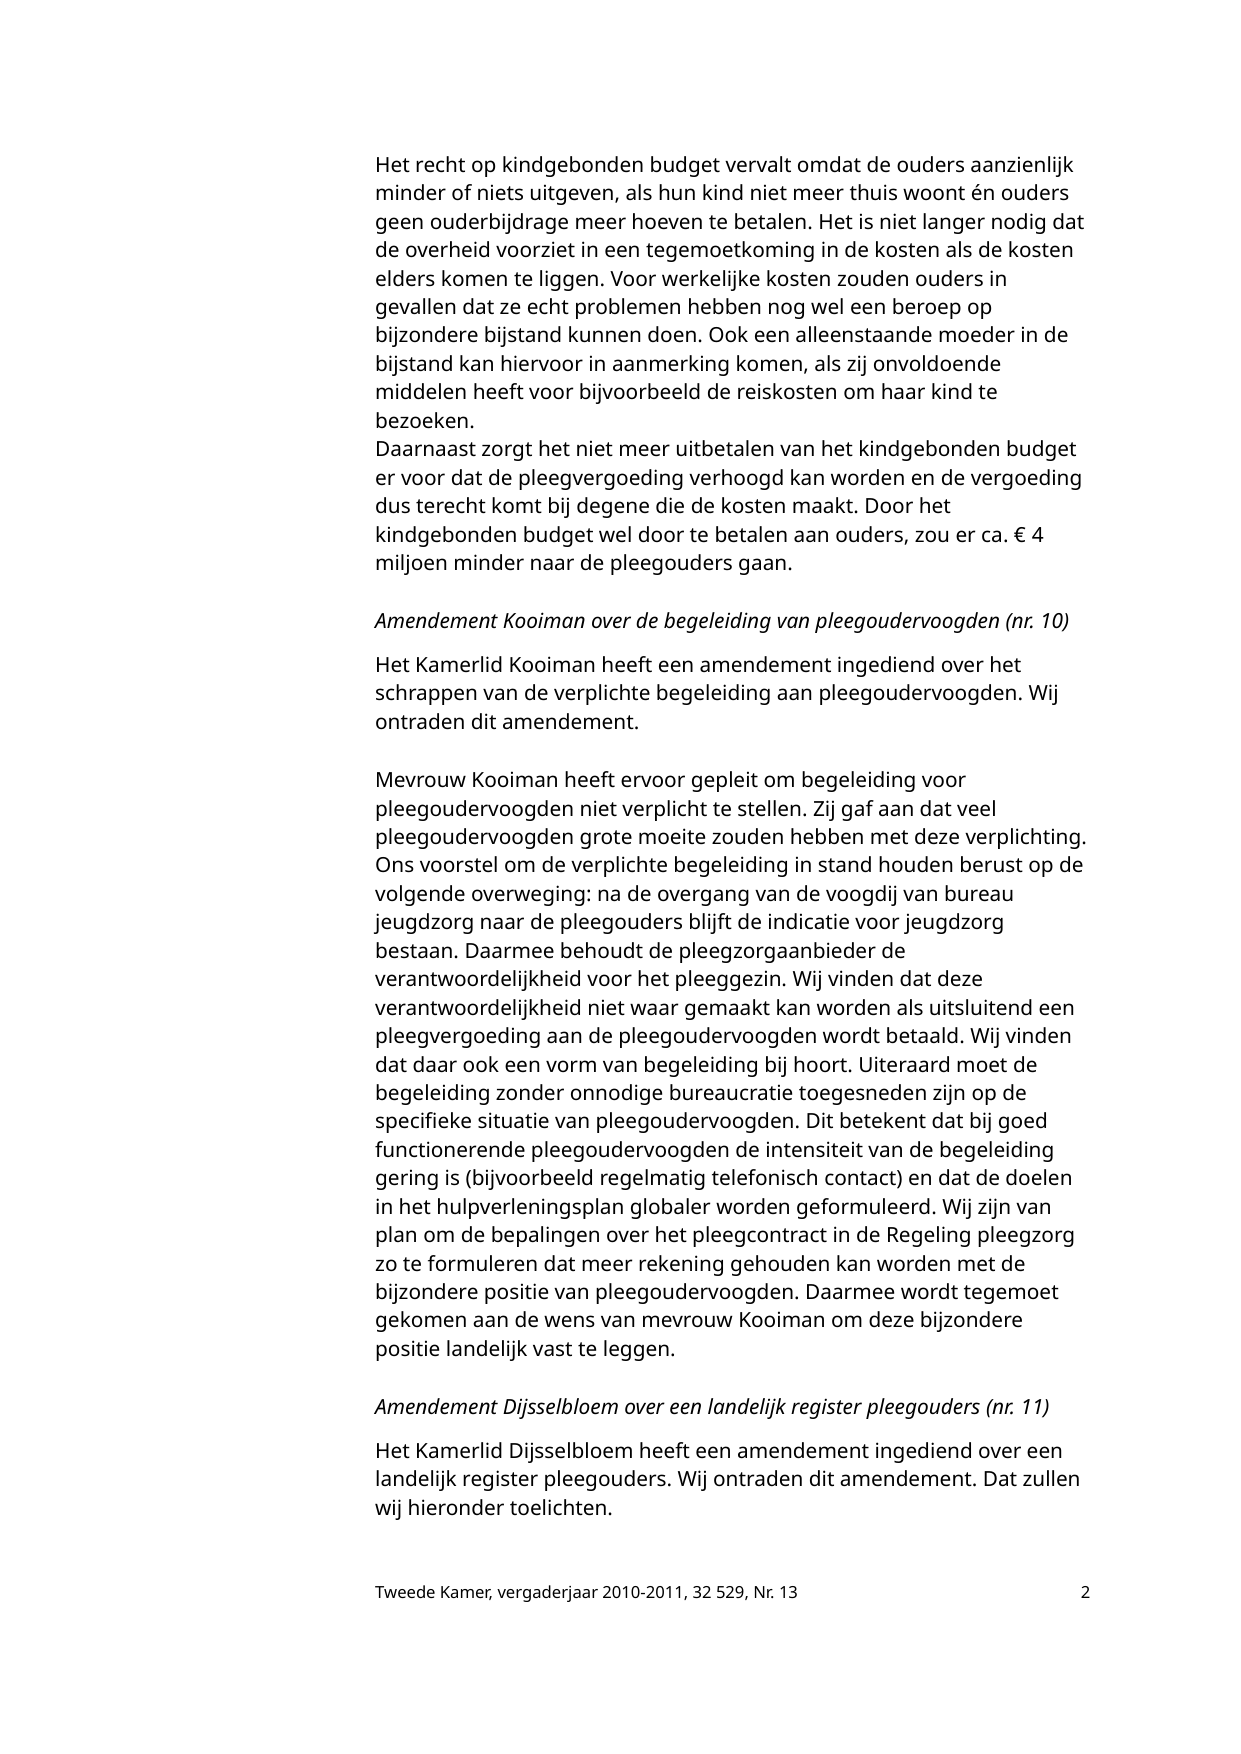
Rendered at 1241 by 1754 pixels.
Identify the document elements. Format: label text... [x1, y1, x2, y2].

text Mevrouw Kooiman heeft ervoor gepleit om begeleiding voor pleegoudervoogden niet verplicht te stellen. Zij gaf aan dat veel pleegoudervoogden grote moeite zouden hebben met deze verplichting. [375, 765, 1090, 851]
text Amendement Kooiman over de begeleiding van pleegoudervoogden (nr. 10) [375, 607, 1090, 635]
text Het recht op kindgebonden budget vervalt omdat de ouders aanzienlijk minder of niets uitgeven, als hun kind niet meer thuis woont én ouders geen ouderbijdrage meer hoeven te betalen. Het is niet langer nodig dat de overheid voorziet in een tegemoetkoming in de kosten als de kosten elders komen te liggen. Voor werkelijke kosten zouden ouders in gevallen dat ze echt problemen hebben nog wel een beroep op bijzondere bijstand kunnen doen. Ook een alleenstaande moeder in de bijstand kan hiervoor in aanmerking komen, als zij onvoldoende middelen heeft voor bijvoorbeeld de reiskosten om haar kind te bezoeken. [375, 150, 1090, 434]
text Ons voorstel om de verplichte begeleiding in stand houden berust op de volgende overweging: na de overgang van de voogdij van bureau jeugdzorg naar de pleegouders blijft de indicatie voor jeugdzorg bestaan. Daarmee behoudt de pleegzorgaanbieder de verantwoordelijkheid voor het pleeggezin. Wij vinden dat deze verantwoordelijkheid niet waar gemaakt kan worden als uitsluitend een pleegvergoeding aan de pleegoudervoogden wordt betaald. Wij vinden dat daar ook een vorm van begeleiding bij hoort. Uiteraard moet de begeleiding zonder onnodige bureaucratie toegesneden zijn op de specifieke situatie van pleegoudervoogden. Dit betekent dat bij goed functionerende pleegoudervoogden de intensiteit van de begeleiding gering is (bijvoorbeeld regelmatig telefonisch contact) en dat de doelen in het hulpverleningsplan globaler worden geformuleerd. Wij zijn van plan om de bepalingen over het pleegcontract in de Regeling pleegzorg zo te formuleren dat meer rekening gehouden kan worden met de bijzondere positie van pleegoudervoogden. Daarmee wordt tegemoet gekomen aan de wens van mevrouw Kooiman om deze bijzondere positie landelijk vast te leggen. [375, 851, 1090, 1362]
text Amendement Dijsselbloem over een landelijk register pleegouders (nr. 11) [375, 1392, 1090, 1421]
text Het Kamerlid Dijsselbloem heeft een amendement ingediend over een landelijk register pleegouders. Wij ontraden dit amendement. Dat zullen wij hieronder toelichten. [375, 1436, 1090, 1521]
text Daarnaast zorgt het niet meer uitbetalen van het kindgebonden budget er voor dat de pleegvergoeding verhoogd kan worden en de vergoeding dus terecht komt bij degene die de kosten maakt. Door het kindgebonden budget wel door te betalen aan ouders, zou er ca. € 4 miljoen minder naar de pleegouders gaan. [375, 434, 1090, 577]
text Het Kamerlid Kooiman heeft een amendement ingediend over het schrappen van de verplichte begeleiding aan pleegoudervoogden. Wij ontraden dit amendement. [375, 650, 1090, 735]
